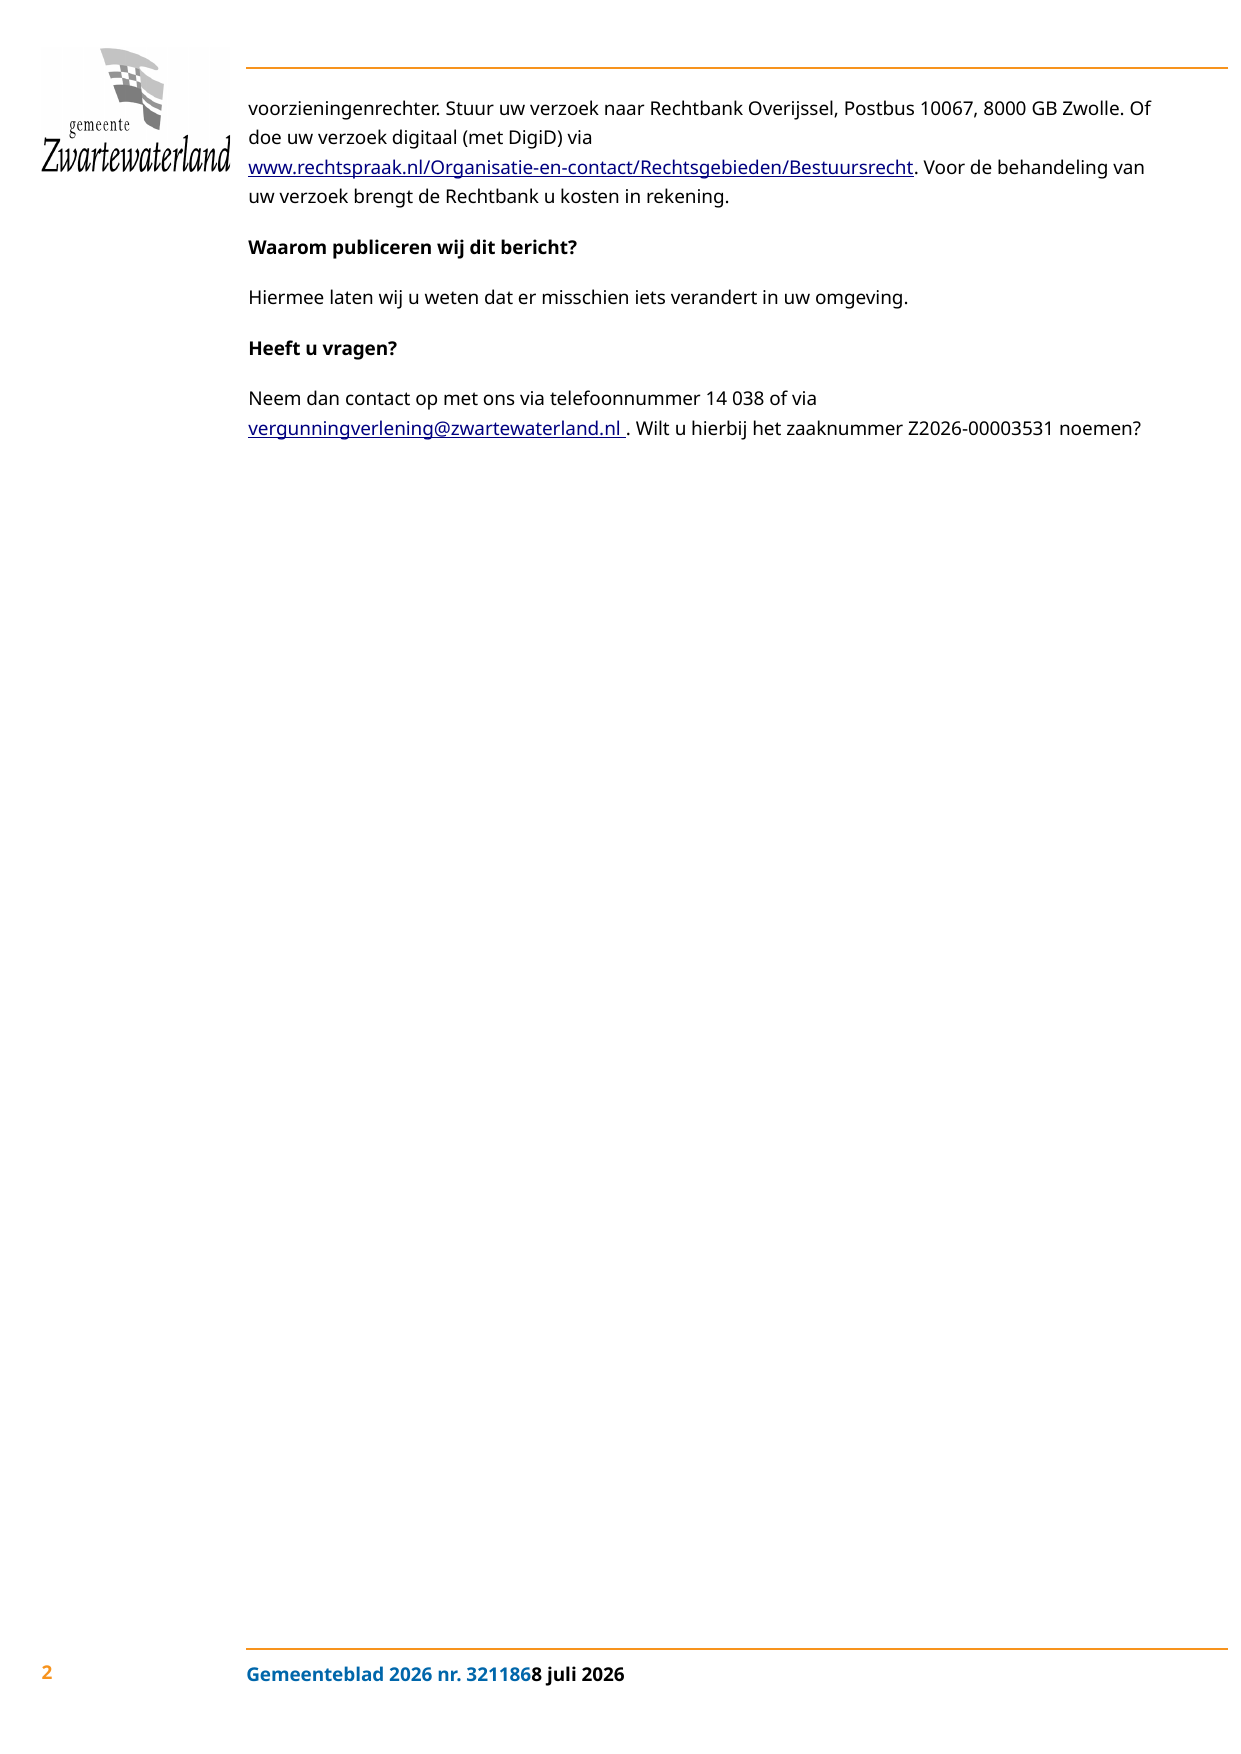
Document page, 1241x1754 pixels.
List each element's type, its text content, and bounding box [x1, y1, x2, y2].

text Heeft u vragen? [248, 335, 1152, 361]
text Neem dan contact op met ons via telefoonnummer 14 038 of via vergunningverlening@zwartewaterland.nl . Wilt u hierbij het zaaknummer Z2026-00003531 noemen? [248, 385, 1152, 441]
text voorzieningenrechter. Stuur uw verzoek naar Rechtbank Overijssel, Postbus 10067, 8000 GB Zwolle. Of doe uw verzoek digitaal (met DigiD) via www.rechtspraak.nl/Organisatie-en-contact/Rechtsgebieden/Bestuursrecht. Voor de behandeling van uw verzoek brengt de Rechtbank u kosten in rekening. [248, 95, 1152, 209]
text Hiermee laten wij u weten dat er misschien iets verandert in uw omgeving. [248, 284, 1152, 310]
picture [41, 47, 231, 172]
text Waarom publiceren wij dit bericht? [248, 234, 1152, 260]
